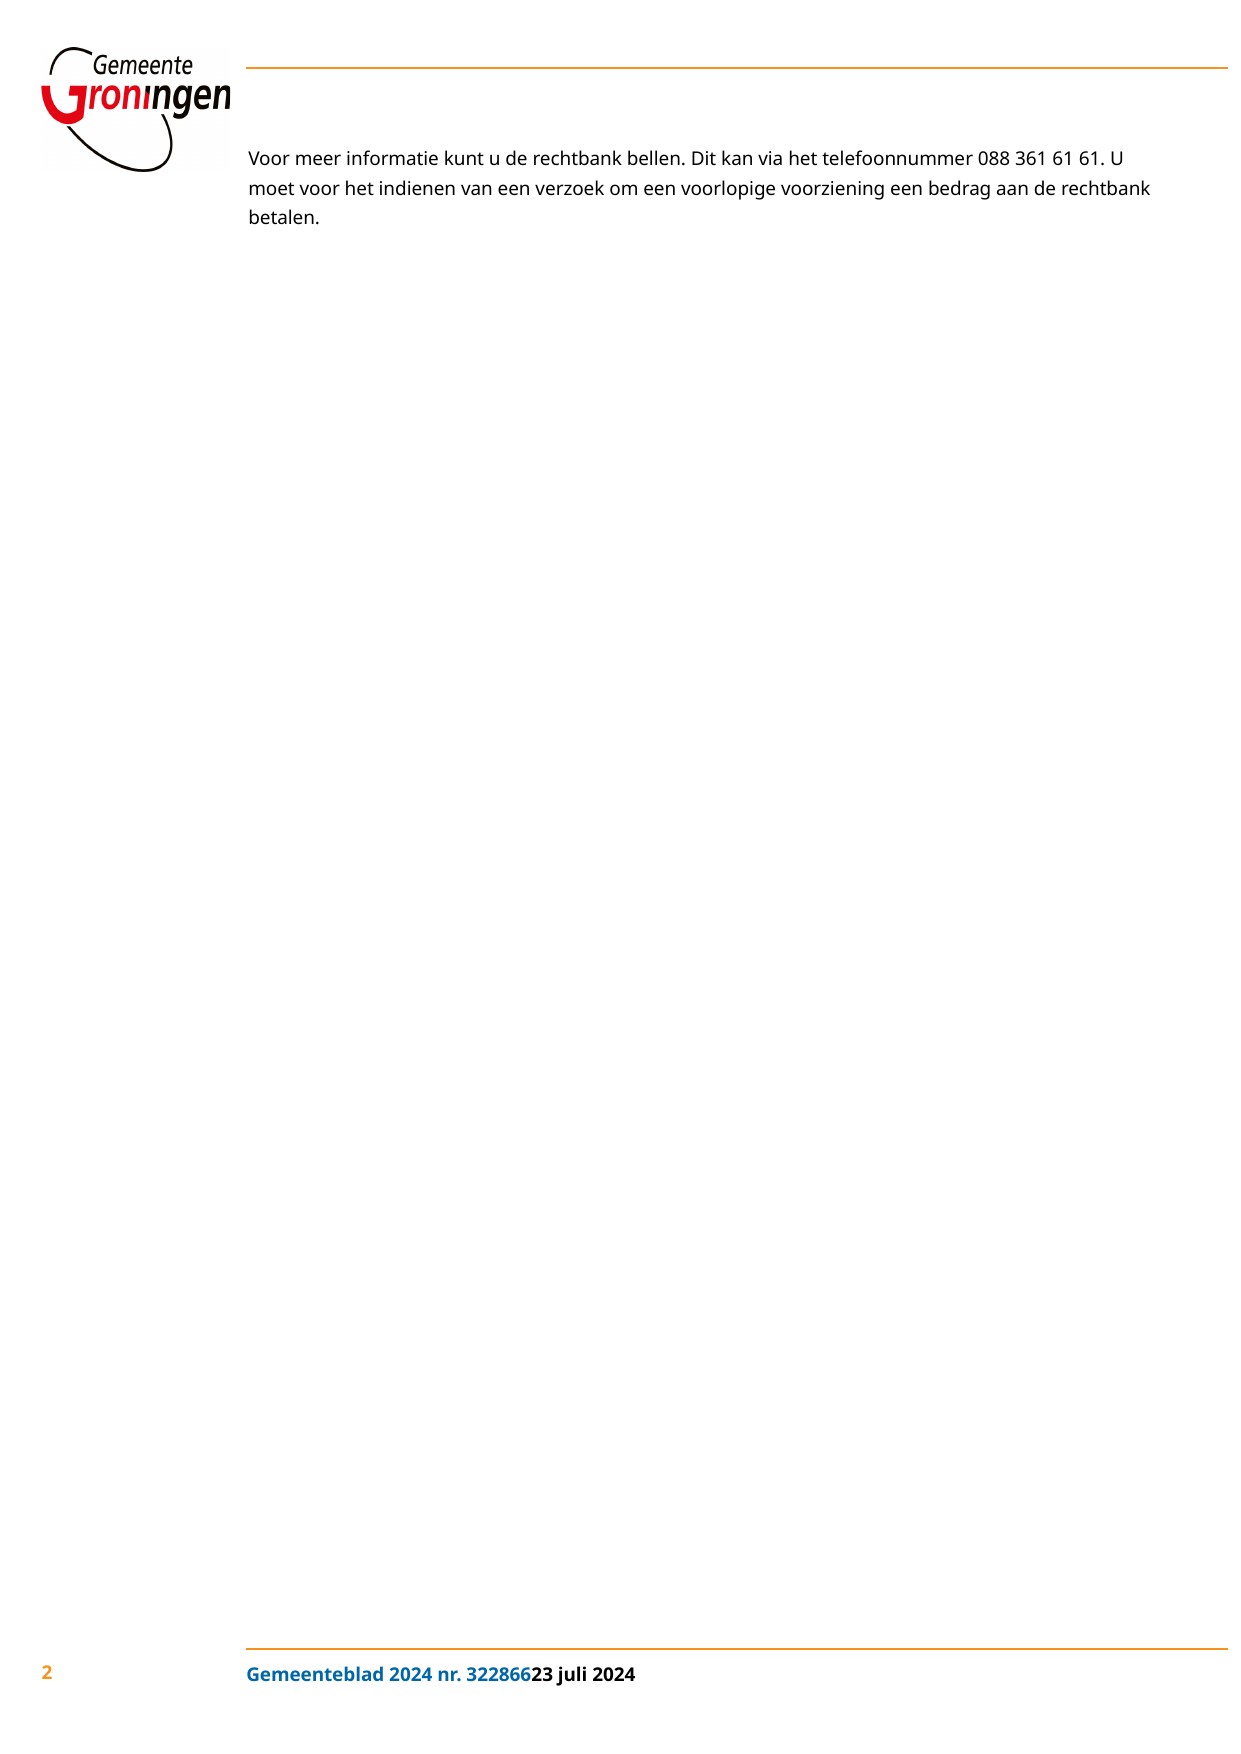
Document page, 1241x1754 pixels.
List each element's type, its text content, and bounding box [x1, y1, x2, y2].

text Voor meer informatie kunt u de rechtbank bellen. Dit kan via het telefoonnummer 088 361 61 61. U moet voor het indienen van een verzoek om een voorlopige voorziening een bedrag aan de rechtbank betalen. [248, 145, 1152, 230]
picture [41, 47, 231, 172]
